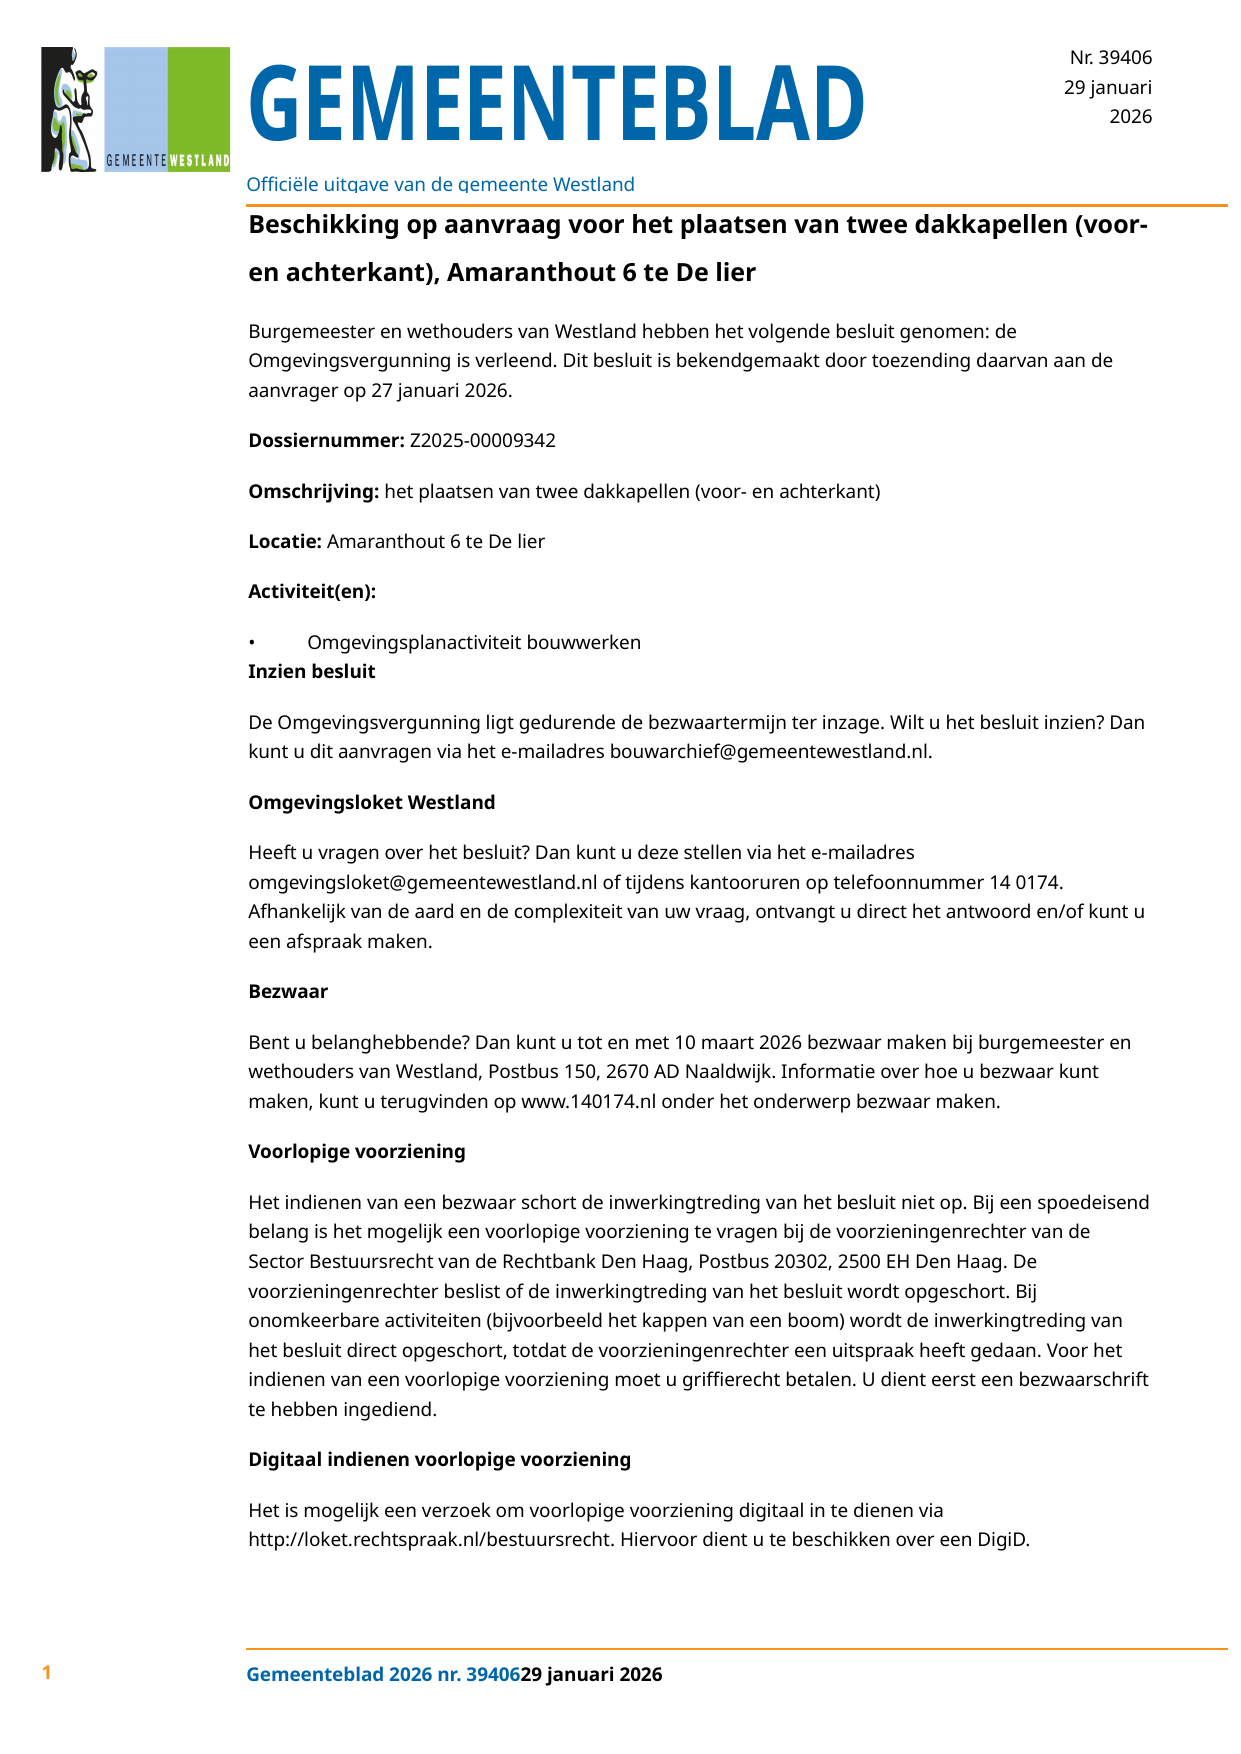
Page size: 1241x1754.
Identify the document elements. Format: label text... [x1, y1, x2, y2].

text Burgemeester en wethouders van Westland hebben het volgende besluit genomen: de Omgevingsvergunning is verleend. Dit besluit is bekendgemaakt door toezending daarvan aan de aanvrager op 27 januari 2026. [248, 318, 1152, 403]
text Dossiernummer: Z2025-00009342 [248, 427, 1152, 453]
picture [41, 47, 231, 172]
text Bezwaar [248, 979, 1152, 1004]
text De Omgevingsvergunning ligt gedurende de bezwaartermijn ter inzage. Wilt u het besluit inzien? Dan kunt u dit aanvragen via het e-mailadres bouwarchief@gemeentewestland.nl. [248, 709, 1152, 764]
list Omgevingsplanactiviteit bouwwerken [248, 629, 1152, 655]
text Bent u belanghebbende? Dan kunt u tot en met 10 maart 2026 bezwaar maken bij burgemeester en wethouders van Westland, Postbus 150, 2670 AD Naaldwijk. Informatie over hoe u bezwaar kunt maken, kunt u terugvinden op www.140174.nl onder het onderwerp bezwaar maken. [248, 1029, 1152, 1114]
text Activiteit(en): [248, 579, 1152, 604]
text Beschikking op aanvraag voor het plaatsen van twee dakkapellen (voor- en achterkant), Amaranthout 6 te De lier [248, 207, 1152, 288]
text Omschrijving: het plaatsen van twee dakkapellen (voor- en achterkant) [248, 478, 1152, 504]
text Heeft u vragen over het besluit? Dan kunt u deze stellen via het e-mailadres omgevingsloket@gemeentewestland.nl of tijdens kantooruren op telefoonnummer 14 0174. Afhankelijk van de aard en de complexiteit van uw vraag, ontvangt u direct het antwoord en/of kunt u een afspraak maken. [248, 839, 1152, 954]
text Inzien besluit [248, 659, 1152, 684]
text Locatie: Amaranthout 6 te De lier [248, 528, 1152, 554]
text Digitaal indienen voorlopige voorziening [248, 1447, 1152, 1472]
text Het is mogelijk een verzoek om voorlopige voorziening digitaal in te dienen via http://loket.rechtspraak.nl/bestuursrecht. Hiervoor dient u te beschikken over een DigiD. [248, 1497, 1152, 1552]
text Omgevingsloket Westland [248, 789, 1152, 815]
text Voorlopige voorziening [248, 1139, 1152, 1164]
text Het indienen van een bezwaar schort de inwerkingtreding van het besluit niet op. Bij een spoedeisend belang is het mogelijk een voorlopige voorziening te vragen bij de voorzieningenrechter van de Sector Bestuursrecht van de Rechtbank Den Haag, Postbus 20302, 2500 EH Den Haag. De voorzieningenrechter beslist of de inwerkingtreding van het besluit wordt opgeschort. Bij onomkeerbare activiteiten (bijvoorbeeld het kappen van een boom) wordt de inwerkingtreding van het besluit direct opgeschort, totdat de voorzieningenrechter een uitspraak heeft gedaan. Voor het indienen van een voorlopige voorziening moet u griffierecht betalen. U dient eerst een bezwaarschrift te hebben ingediend. [248, 1189, 1152, 1422]
